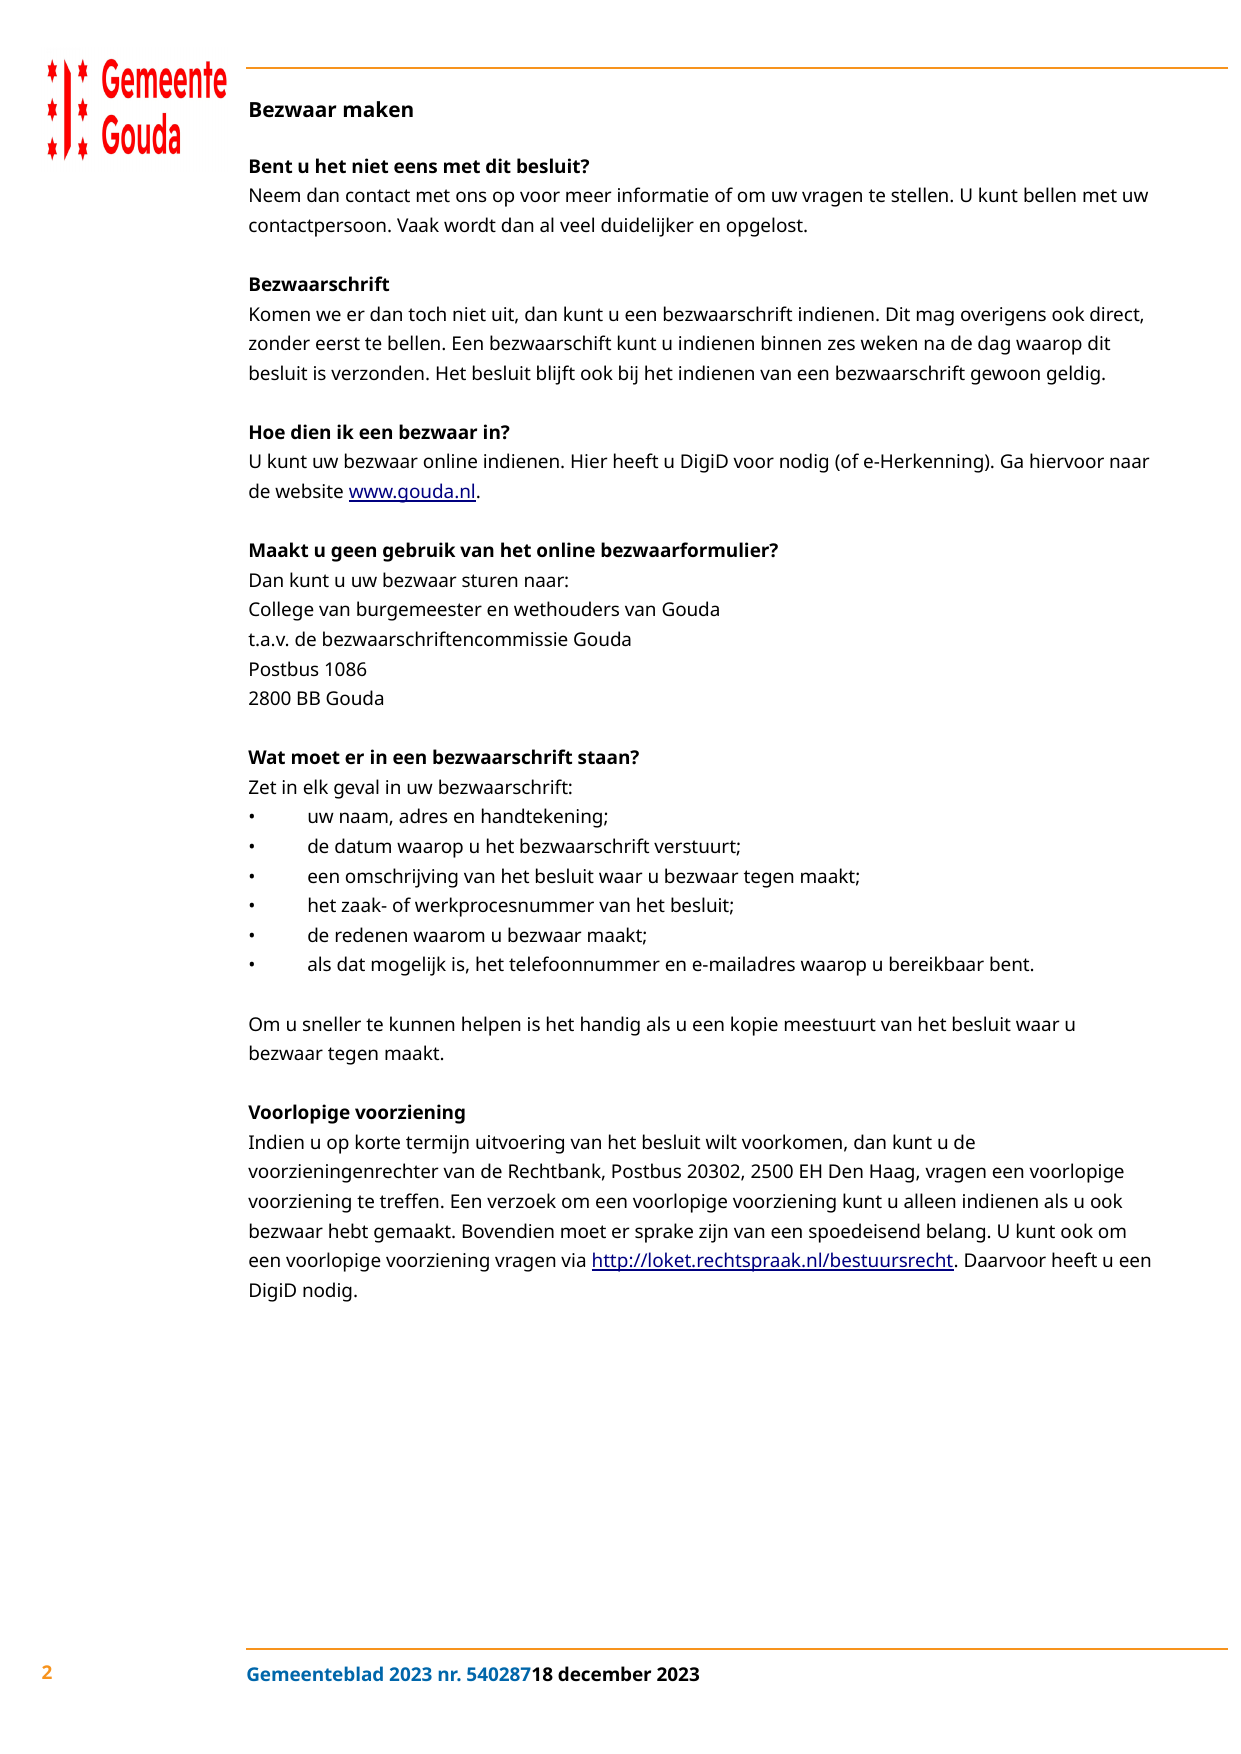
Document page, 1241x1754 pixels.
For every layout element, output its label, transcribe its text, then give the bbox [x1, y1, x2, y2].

text Voorlopige voorziening [248, 1099, 1152, 1125]
text Bezwaar maken [248, 95, 1152, 123]
list het zaak- of werkprocesnummer van het besluit; [248, 892, 1152, 918]
text Indien u op korte termijn uitvoering van het besluit wilt voorkomen, dan kunt u de voorzieningenrechter van de Rechtbank, Postbus 20302, 2500 EH Den Haag, vragen een voorlopige voorziening te treffen. Een verzoek om een voorlopige voorziening kunt u alleen indienen als u ook bezwaar hebt gemaakt. Bovendien moet er sprake zijn van een spoedeisend belang. U kunt ook om een voorlopige voorziening vragen via http://loket.rechtspraak.nl/bestuursrecht. Daarvoor heeft u een DigiD nodig. [248, 1129, 1152, 1303]
text t.a.v. de bezwaarschriftencommissie Gouda [248, 626, 1152, 652]
text Maakt u geen gebruik van het online bezwaarformulier? [248, 537, 1152, 563]
text Zet in elk geval in uw bezwaarschrift: [248, 774, 1152, 800]
list als dat mogelijk is, het telefoonnummer en e-mailadres waarop u bereikbaar bent. [248, 952, 1152, 977]
text College van burgemeester en wethouders van Gouda [248, 597, 1152, 622]
text Neem dan contact met ons op voor meer informatie of om uw vragen te stellen. U kunt bellen met uw contactpersoon. Vaak wordt dan al veel duidelijker en opgelost. [248, 182, 1152, 238]
list uw naam, adres en handtekening; [248, 804, 1152, 829]
text Om u sneller te kunnen helpen is het handig als u een kopie meestuurt van het besluit waar u bezwaar tegen maakt. [248, 1011, 1152, 1066]
list de redenen waarom u bezwaar maakt; [248, 922, 1152, 948]
text Bent u het niet eens met dit besluit? [248, 153, 1152, 179]
text Bezwaarschrift [248, 271, 1152, 297]
list een omschrijving van het besluit waar u bezwaar tegen maakt; [248, 863, 1152, 889]
text U kunt uw bezwaar online indienen. Hier heeft u DigiD voor nodig (of e-Herkenning). Ga hiervoor naar de website www.gouda.nl. [248, 449, 1152, 504]
text Hoe dien ik een bezwaar in? [248, 419, 1152, 445]
text 2800 BB Gouda [248, 685, 1152, 711]
list de datum waarop u het bezwaarschrift verstuurt; [248, 833, 1152, 859]
text Postbus 1086 [248, 656, 1152, 682]
text Komen we er dan toch niet uit, dan kunt u een bezwaarschrift indienen. Dit mag overigens ook direct, zonder eerst te bellen. Een bezwaarschift kunt u indienen binnen zes weken na de dag waarop dit besluit is verzonden. Het besluit blijft ook bij het indienen van een bezwaarschrift gewoon geldig. [248, 301, 1152, 386]
text Dan kunt u uw bezwaar sturen naar: [248, 567, 1152, 593]
text Wat moet er in een bezwaarschrift staan? [248, 744, 1152, 770]
picture [41, 47, 231, 172]
